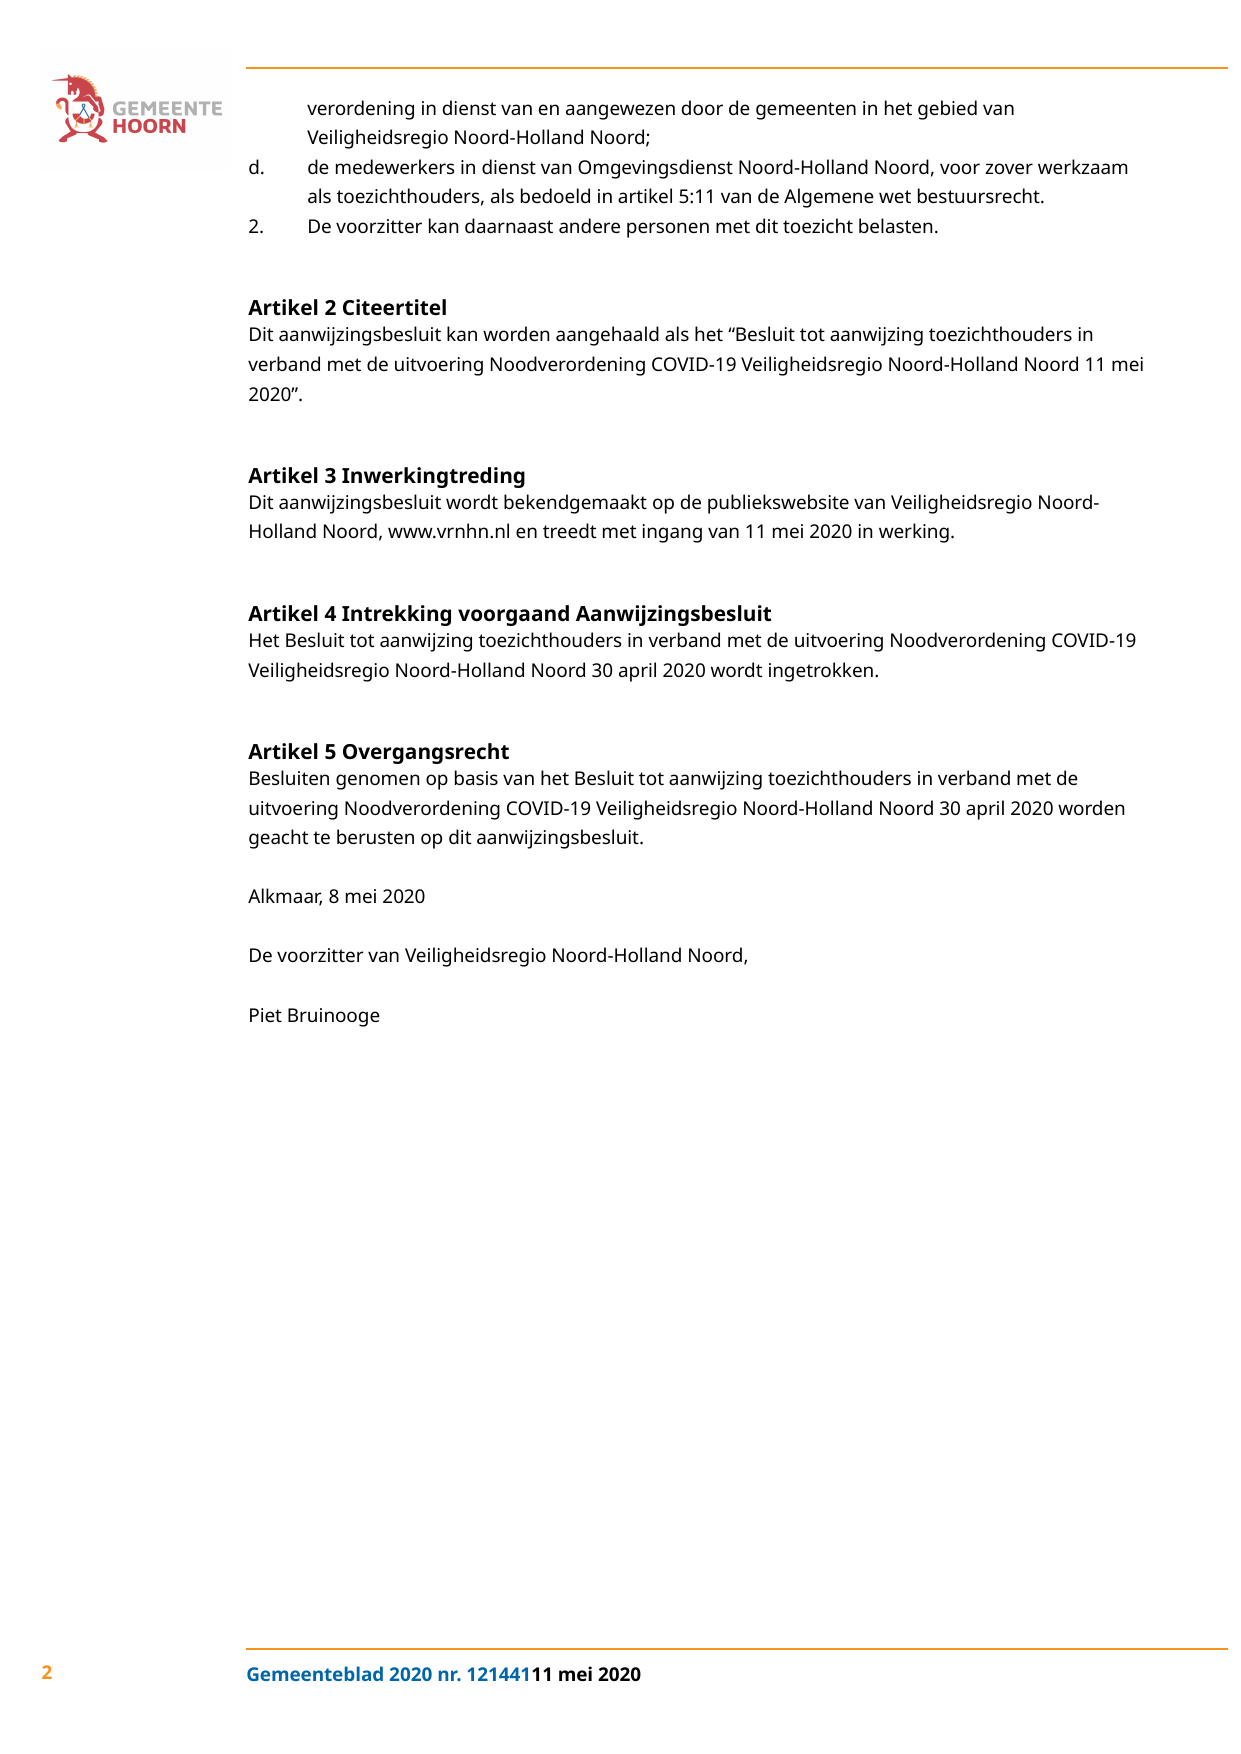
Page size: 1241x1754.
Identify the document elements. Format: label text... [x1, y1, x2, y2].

text Artikel 2 Citeertitel [248, 293, 1152, 322]
text De voorzitter van Veiligheidsregio Noord-Holland Noord, [248, 943, 1152, 968]
text Alkmaar, 8 mei 2020 [248, 883, 1152, 909]
text Dit aanwijzingsbesluit wordt bekendgemaakt op de publiekswebsite van Veiligheidsregio Noord-Holland Noord, www.vrnhn.nl en treedt met ingang van 11 mei 2020 in werking. [248, 489, 1152, 544]
text Artikel 5 Overgangsrecht [248, 737, 1152, 765]
text Artikel 3 Inwerkingtreding [248, 461, 1152, 489]
list de medewerkers in dienst van Omgevingsdienst Noord-Holland Noord, voor zover werkzaam als toezichthouders, als bedoeld in artikel 5:11 van de Algemene wet bestuursrecht. [248, 154, 1152, 209]
text Dit aanwijzingsbesluit kan worden aangehaald als het “Besluit tot aanwijzing toezichthouders in verband met de uitvoering Noodverordening COVID-19 Veiligheidsregio Noord-Holland Noord 11 mei 2020”. [248, 322, 1152, 406]
text Besluiten genomen op basis van het Besluit tot aanwijzing toezichthouders in verband met de uitvoering Noodverordening COVID-19 Veiligheidsregio Noord-Holland Noord 30 april 2020 worden geacht te berusten op dit aanwijzingsbesluit. [248, 765, 1152, 850]
text Artikel 4 Intrekking voorgaand Aanwijzingsbesluit [248, 599, 1152, 627]
text Piet Bruinooge [248, 1002, 1152, 1028]
picture [41, 47, 231, 172]
list De voorzitter kan daarnaast andere personen met dit toezicht belasten. [248, 213, 1152, 239]
text Het Besluit tot aanwijzing toezichthouders in verband met de uitvoering Noodverordening COVID-19 Veiligheidsregio Noord-Holland Noord 30 april 2020 wordt ingetrokken. [248, 627, 1152, 682]
list verordening in dienst van en aangewezen door de gemeenten in het gebied van Veiligheidsregio Noord-Holland Noord; [248, 95, 1152, 150]
